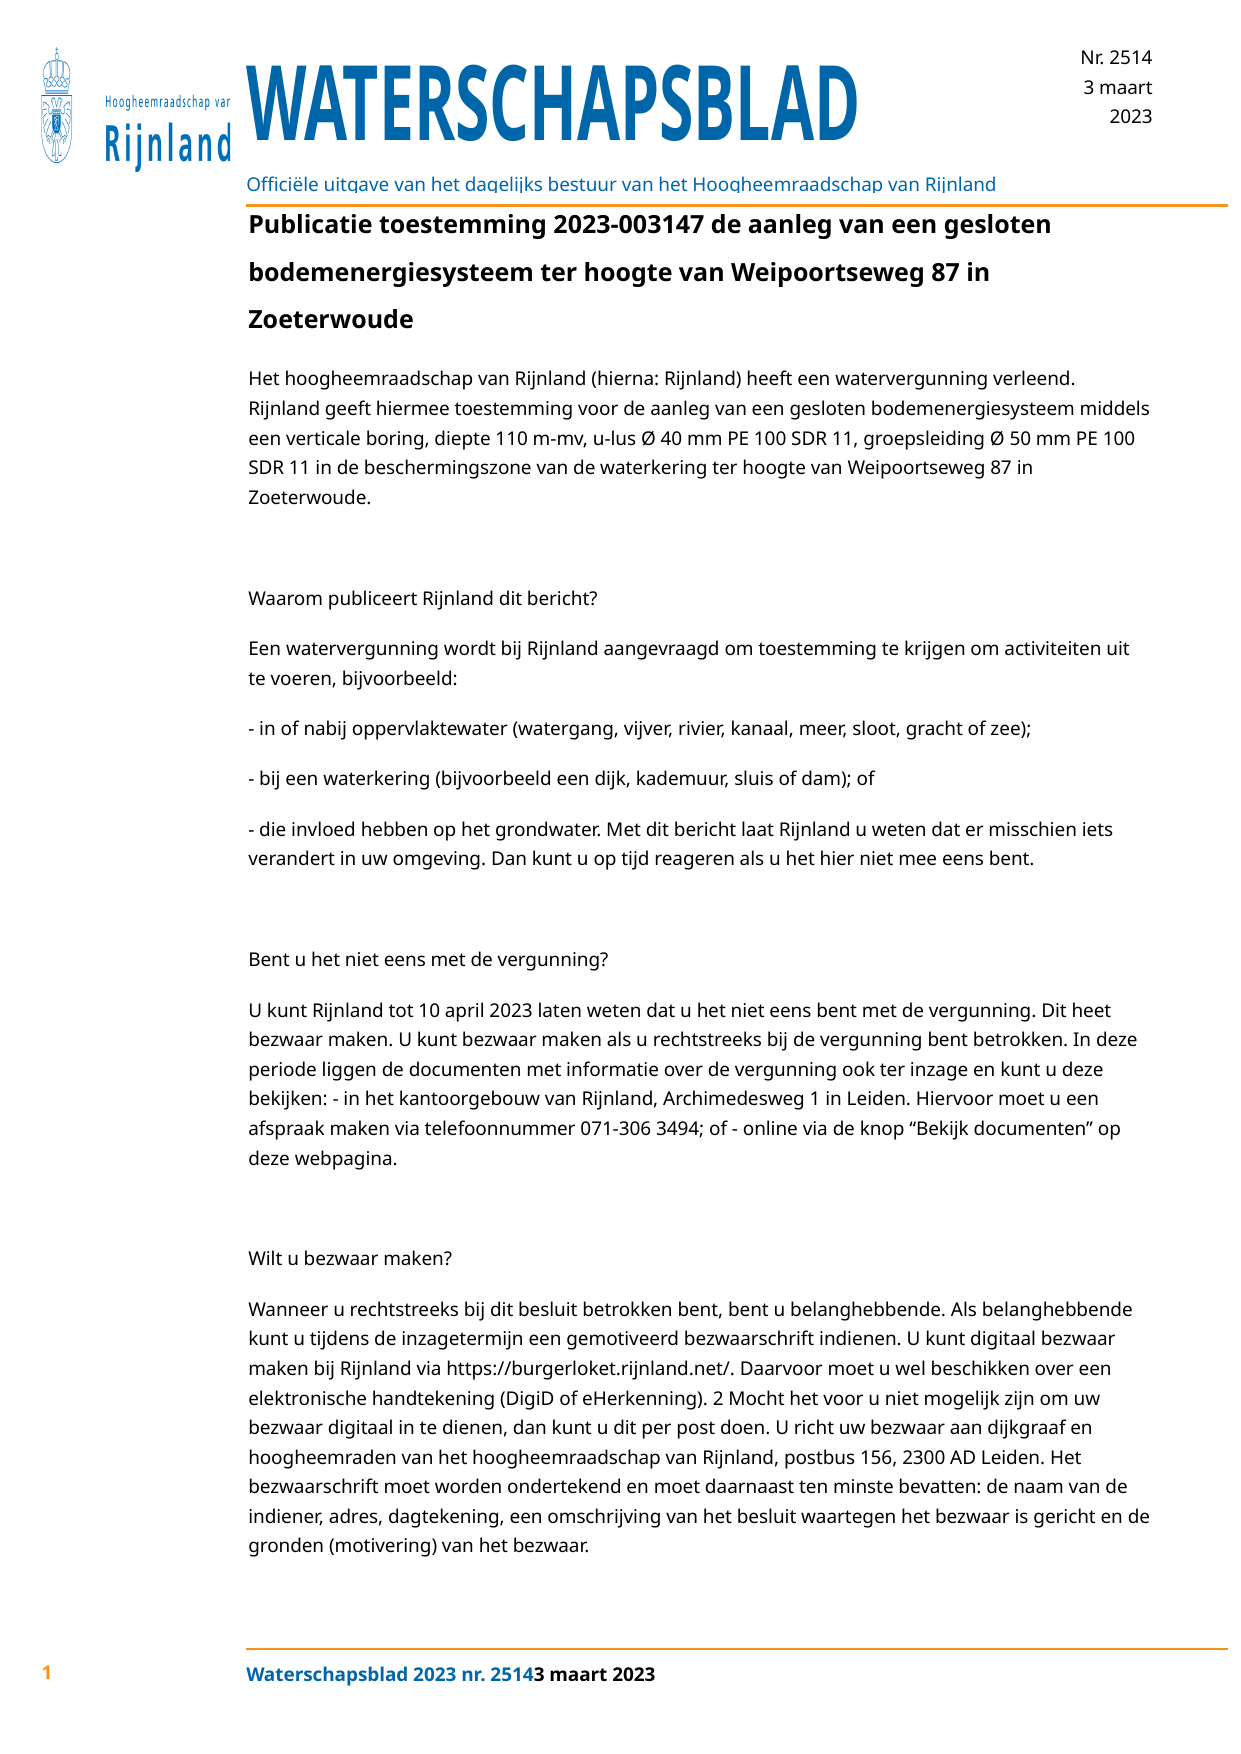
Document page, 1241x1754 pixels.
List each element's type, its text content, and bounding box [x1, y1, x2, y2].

text Wanneer u rechtstreeks bij dit besluit betrokken bent, bent u belanghebbende. Als belanghebbende kunt u tijdens de inzagetermijn een gemotiveerd bezwaarschrift indienen. U kunt digitaal bezwaar maken bij Rijnland via https://burgerloket.rijnland.net/. Daarvoor moet u wel beschikken over een elektronische handtekening (DigiD of eHerkenning). 2 Mocht het voor u niet mogelijk zijn om uw bezwaar digitaal in te dienen, dan kunt u dit per post doen. U richt uw bezwaar aan dijkgraaf en hoogheemraden van het hoogheemraadschap van Rijnland, postbus 156, 2300 AD Leiden. Het bezwaarschrift moet worden ondertekend en moet daarnaast ten minste bevatten: de naam van de indiener, adres, dagtekening, een omschrijving van het besluit waartegen het bezwaar is gericht en de gronden (motivering) van het bezwaar. [248, 1296, 1152, 1558]
text Publicatie toestemming 2023-003147 de aanleg van een gesloten bodemenergiesysteem ter hoogte van Weipoortseweg 87 in Zoeterwoude [248, 207, 1152, 336]
text Een watervergunning wordt bij Rijnland aangevraagd om toestemming te krijgen om activiteiten uit te voeren, bijvoorbeeld: [248, 635, 1152, 690]
text Het hoogheemraadschap van Rijnland (hierna: Rijnland) heeft een watervergunning verleend. Rijnland geeft hiermee toestemming voor de aanleg van een gesloten bodemenergiesysteem middels een verticale boring, diepte 110 m-mv, u-lus Ø 40 mm PE 100 SDR 11, groepsleiding Ø 50 mm PE 100 SDR 11 in de beschermingszone van de waterkering ter hoogte van Weipoortseweg 87 in Zoeterwoude. [248, 366, 1152, 509]
text Bent u het niet eens met de vergunning? [248, 946, 1152, 972]
text U kunt Rijnland tot 10 april 2023 laten weten dat u het niet eens bent met de vergunning. Dit heet bezwaar maken. U kunt bezwaar maken als u rechtstreeks bij de vergunning bent betrokken. In deze periode liggen de documenten met informatie over de vergunning ook ter inzage en kunt u deze bekijken: - in het kantoorgebouw van Rijnland, Archimedesweg 1 in Leiden. Hiervoor moet u een afspraak maken via telefoonnummer 071-306 3494; of - online via de knop “Bekijk documenten” op deze webpagina. [248, 997, 1152, 1170]
text - bij een waterkering (bijvoorbeeld een dijk, kademuur, sluis of dam); of [248, 766, 1152, 791]
text Wilt u bezwaar maken? [248, 1246, 1152, 1271]
picture [41, 47, 231, 172]
text Waarom publiceert Rijnland dit bericht? [248, 585, 1152, 610]
text - in of nabij oppervlaktewater (watergang, vijver, rivier, kanaal, meer, sloot, gracht of zee); [248, 715, 1152, 741]
text - die invloed hebben op het grondwater. Met dit bericht laat Rijnland u weten dat er misschien iets verandert in uw omgeving. Dan kunt u op tijd reageren als u het hier niet mee eens bent. [248, 816, 1152, 871]
